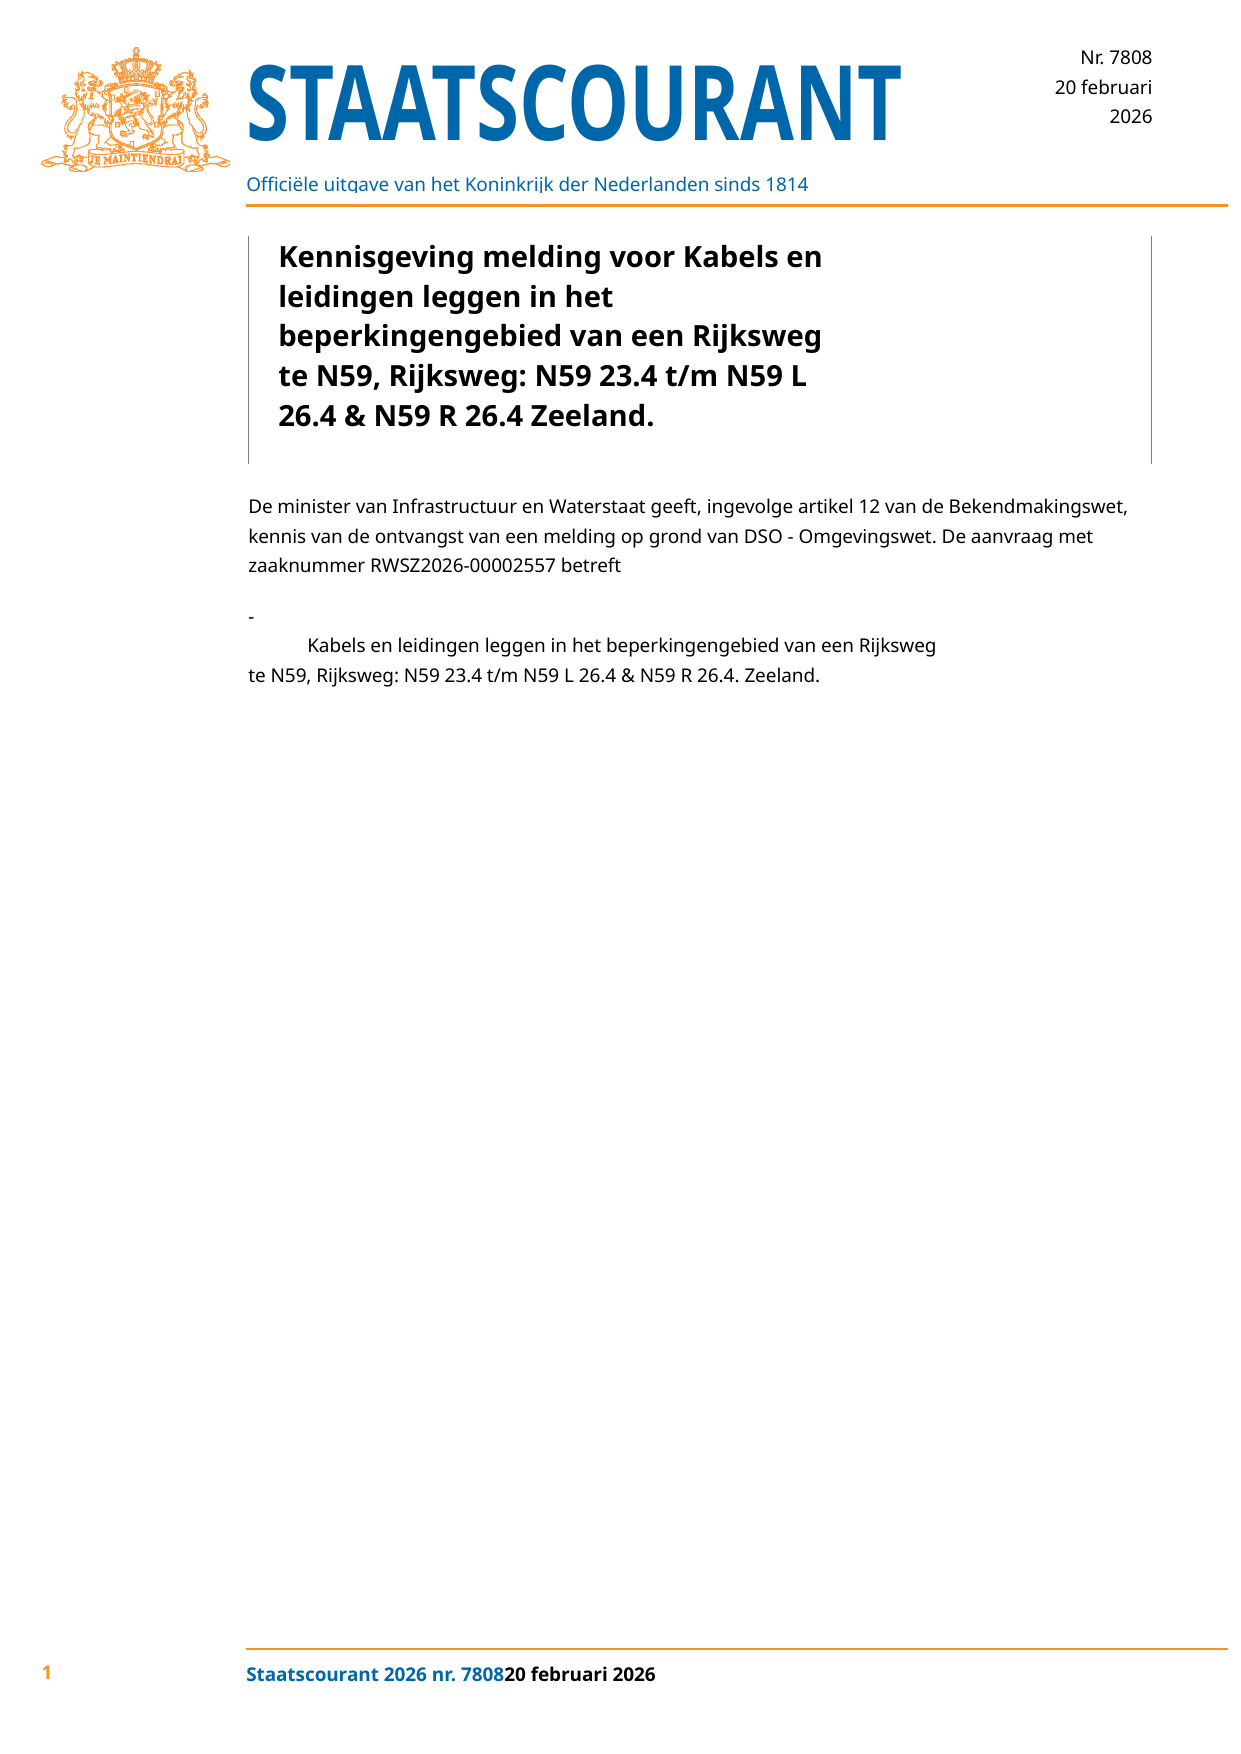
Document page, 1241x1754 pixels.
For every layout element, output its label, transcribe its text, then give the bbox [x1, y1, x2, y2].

picture [41, 47, 231, 172]
list Kabels en leidingen leggen in het beperkingengebied van een Rijksweg [248, 632, 1152, 658]
text te N59, Rijksweg: N59 23.4 t/m N59 L 26.4 & N59 R 26.4. Zeeland. [248, 662, 1152, 688]
table_header Kennisgeving melding voor Kabels en leidingen leggen in het beperkingengebied van een Rijksweg te N59, Rijksweg: N59 23.4 t/m N59 L 26.4 & N59 R 26.4 Zeeland. [249, 236, 850, 464]
table_header [1090, 236, 1151, 413]
table_header [850, 236, 912, 413]
text De minister van Infrastructuur en Waterstaat geeft, ingevolge artikel 12 van de Bekendmakingswet, kennis van de ontvangst van een melding op grond van DSO - Omgevingswet. De aanvraag met zaaknummer RWSZ2026-00002557 betreft [248, 493, 1152, 578]
picture [912, 236, 1090, 414]
table_header [850, 414, 1151, 464]
